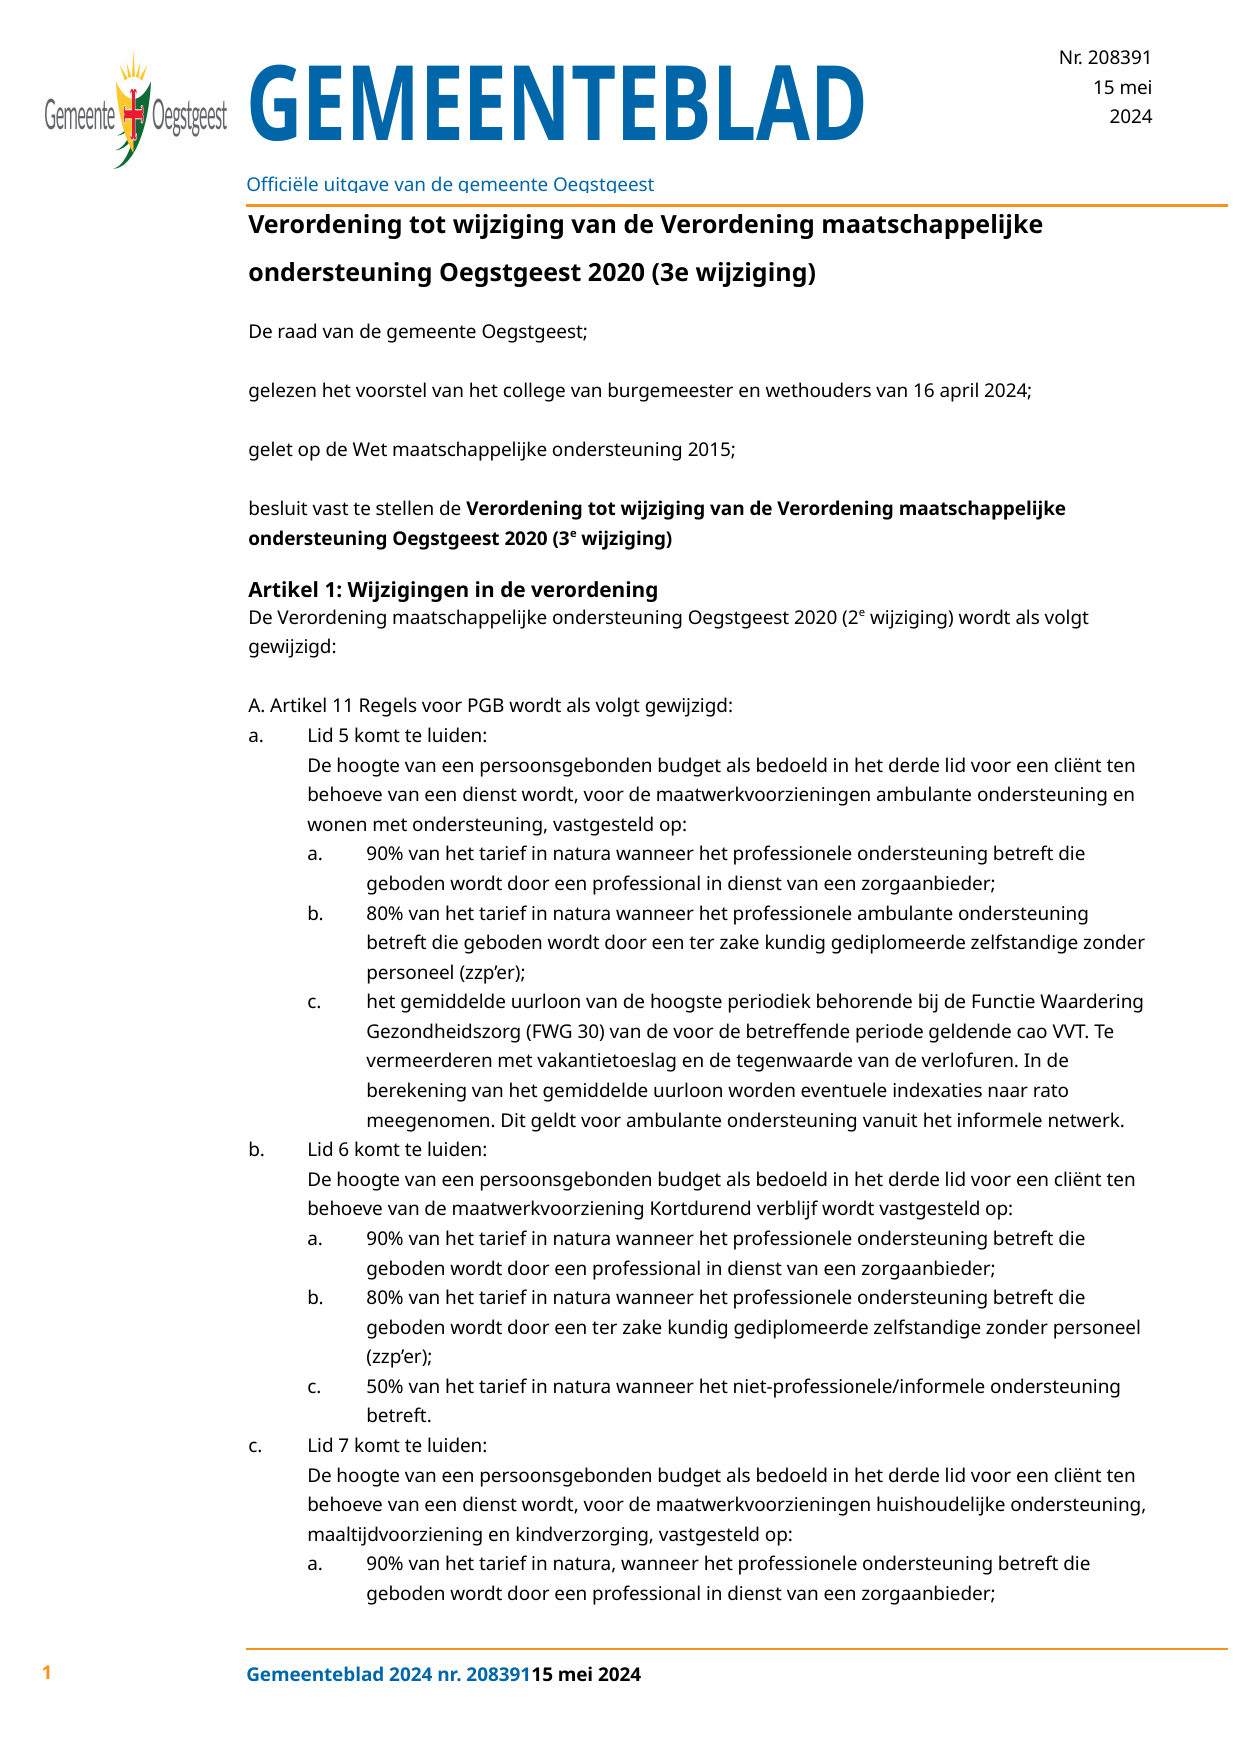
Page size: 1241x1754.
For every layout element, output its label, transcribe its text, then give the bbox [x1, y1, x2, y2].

list 90% van het tarief in natura wanneer het professionele ondersteuning betreft die geboden wordt door een professional in dienst van een zorgaanbieder; [307, 841, 1152, 896]
list De hoogte van een persoonsgebonden budget als bedoeld in het derde lid voor een cliënt ten behoeve van een dienst wordt, voor de maatwerkvoorzieningen huishoudelijke ondersteuning, maaltijdvoorziening en kindverzorging, vastgesteld op: [248, 1462, 1152, 1547]
list De hoogte van een persoonsgebonden budget als bedoeld in het derde lid voor een cliënt ten behoeve van de maatwerkvoorziening Kortdurend verblijf wordt vastgesteld op: [248, 1166, 1152, 1221]
list 50% van het tarief in natura wanneer het niet-professionele/informele ondersteuning betreft. [307, 1373, 1152, 1428]
list Lid 5 komt te luiden: [248, 722, 1152, 748]
list 80% van het tarief in natura wanneer het professionele ambulante ondersteuning betreft die geboden wordt door een ter zake kundig gediplomeerde zelfstandige zonder personeel (zzp’er); [307, 900, 1152, 984]
list 90% van het tarief in natura wanneer het professionele ondersteuning betreft die geboden wordt door een professional in dienst van een zorgaanbieder; [307, 1225, 1152, 1280]
text gelezen het voorstel van het college van burgemeester en wethouders van 16 april 2024; [248, 377, 1152, 403]
list Lid 6 komt te luiden: [248, 1136, 1152, 1162]
list 80% van het tarief in natura wanneer het professionele ondersteuning betreft die geboden wordt door een ter zake kundig gediplomeerde zelfstandige zonder personeel (zzp’er); [307, 1284, 1152, 1369]
text A. Artikel 11 Regels voor PGB wordt als volgt gewijzigd: [248, 693, 1152, 718]
text Verordening tot wijziging van de Verordening maatschappelijke ondersteuning Oegstgeest 2020 (3e wijziging) [248, 207, 1152, 288]
list het gemiddelde uurloon van de hoogste periodiek behorende bij de Functie Waardering Gezondheidszorg (FWG 30) van de voor de betreffende periode geldende cao VVT. Te vermeerderen met vakantietoeslag en de tegenwaarde van de verlofuren. In de berekening van het gemiddelde uurloon worden eventuele indexaties naar rato meegenomen. Dit geldt voor ambulante ondersteuning vanuit het informele netwerk. [307, 988, 1152, 1132]
text De Verordening maatschappelijke ondersteuning Oegstgeest 2020 (2e wijziging) wordt als volgt gewijzigd: [248, 604, 1152, 659]
text De raad van de gemeente Oegstgeest; [248, 318, 1152, 344]
picture [41, 47, 231, 172]
text gelet op de Wet maatschappelijke ondersteuning 2015; [248, 436, 1152, 462]
list De hoogte van een persoonsgebonden budget als bedoeld in het derde lid voor een cliënt ten behoeve van een dienst wordt, voor de maatwerkvoorzieningen ambulante ondersteuning en wonen met ondersteuning, vastgesteld op: [248, 752, 1152, 837]
list 90% van het tarief in natura, wanneer het professionele ondersteuning betreft die geboden wordt door een professional in dienst van een zorgaanbieder; [307, 1551, 1152, 1606]
text Artikel 1: Wijzigingen in de verordening [248, 575, 1152, 604]
text besluit vast te stellen de Verordening tot wijziging van de Verordening maatschappelijke ondersteuning Oegstgeest 2020 (3e wijziging) [248, 495, 1152, 551]
list Lid 7 komt te luiden: [248, 1432, 1152, 1458]
